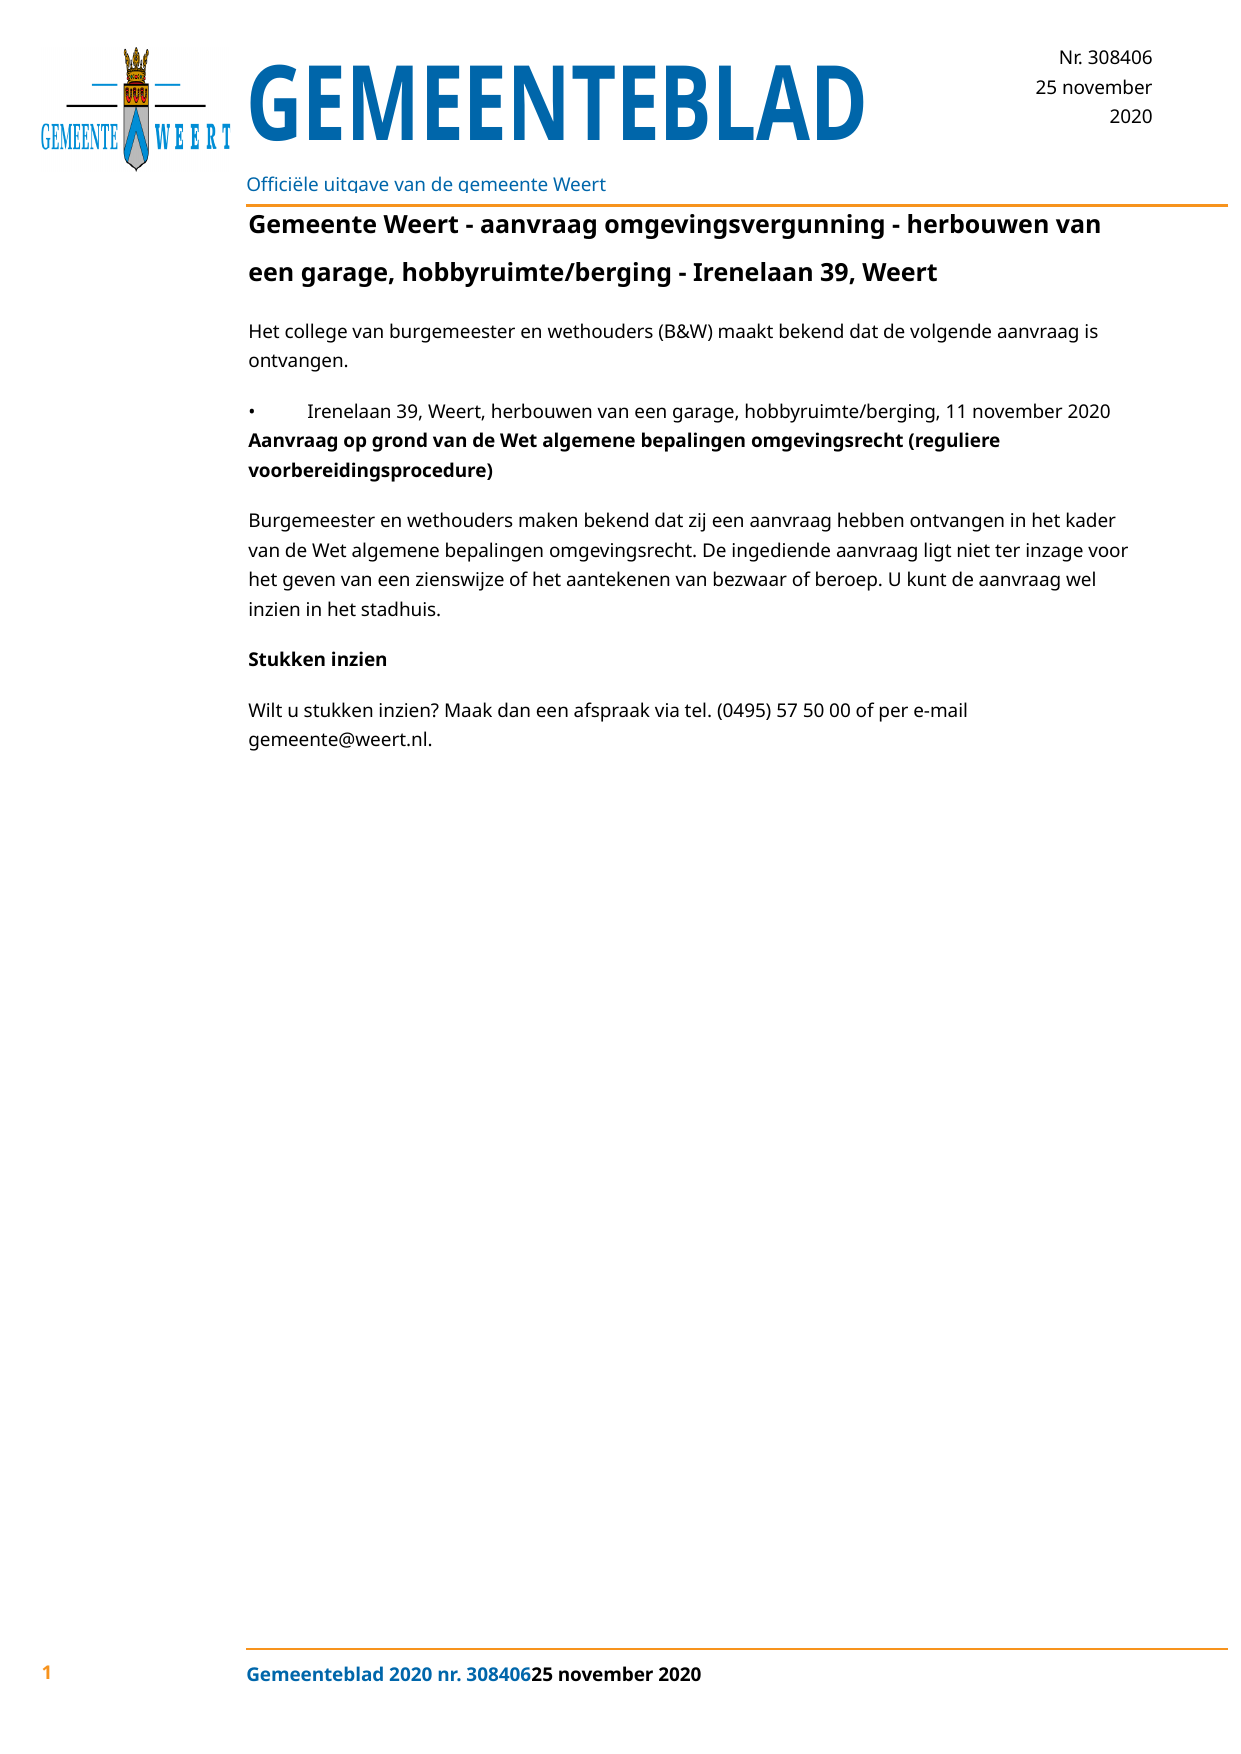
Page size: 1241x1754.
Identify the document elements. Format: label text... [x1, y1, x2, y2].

picture [41, 47, 231, 172]
text Stukken inzien [248, 647, 1152, 672]
text Het college van burgemeester en wethouders (B&W) maakt bekend dat de volgende aanvraag is ontvangen. [248, 318, 1152, 373]
text Gemeente Weert - aanvraag omgevingsvergunning - herbouwen van een garage, hobbyruimte/berging - Irenelaan 39, Weert [248, 207, 1152, 288]
text Burgemeester en wethouders maken bekend dat zij een aanvraag hebben ontvangen in het kader van de Wet algemene bepalingen omgevingsrecht. De ingediende aanvraag ligt niet ter inzage voor het geven van een zienswijze of het aantekenen van bezwaar of beroep. U kunt de aanvraag wel inzien in het stadhuis. [248, 507, 1152, 622]
text Aanvraag op grond van de Wet algemene bepalingen omgevingsrecht (reguliere voorbereidingsprocedure) [248, 427, 1152, 483]
text Wilt u stukken inzien? Maak dan een afspraak via tel. (0495) 57 50 00 of per e-mail gemeente@weert.nl. [248, 697, 1152, 752]
list Irenelaan 39, Weert, herbouwen van een garage, hobbyruimte/berging, 11 november 2020 [248, 398, 1152, 424]
